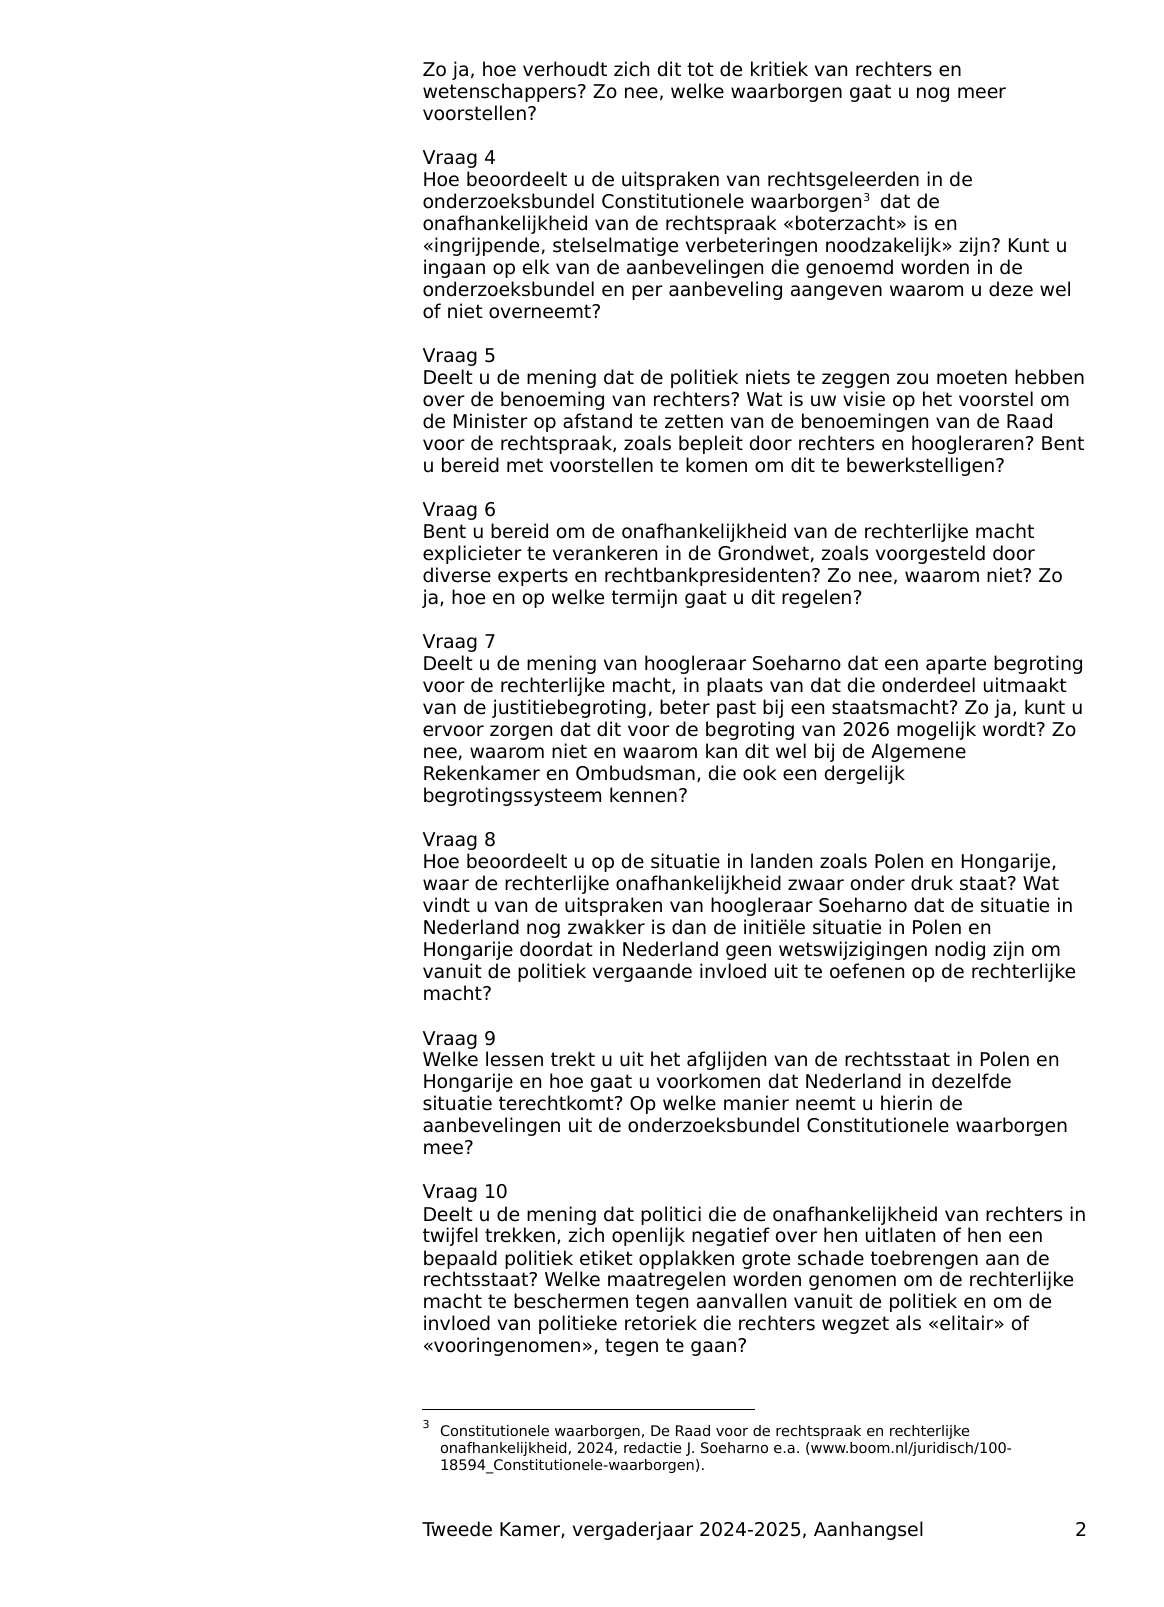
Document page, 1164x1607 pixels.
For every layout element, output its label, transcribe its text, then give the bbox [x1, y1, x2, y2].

text Vraag 10 [422, 1181, 1087, 1203]
text Welke lessen trekt u uit het afglijden van de rechtsstaat in Polen en Hongarije en hoe gaat u voorkomen dat Nederland in dezelfde situatie terechtkomt? Op welke manier neemt u hierin de aanbevelingen uit de onderzoeksbundel Constitutionele waarborgen mee? [422, 1049, 1087, 1159]
text Deelt u de mening van hoogleraar Soeharno dat een aparte begroting voor de rechterlijke macht, in plaats van dat die onderdeel uitmaakt van de justitiebegroting, beter past bij een staatsmacht? Zo ja, kunt u ervoor zorgen dat dit voor de begroting van 2026 mogelijk wordt? Zo nee, waarom niet en waarom kan dit wel bij de Algemene Rekenkamer en Ombudsman, die ook een dergelijk begrotingssysteem kennen? [422, 653, 1087, 807]
text Vraag 8 [422, 829, 1087, 851]
text Vraag 6 [422, 499, 1087, 521]
text Vraag 9 [422, 1027, 1087, 1049]
text Vraag 4 [422, 147, 1087, 169]
text Constitutionele waarborgen, De Raad voor de rechtspraak en rechterlijke onafhankelijkheid, 2024, redactie J. Soeharno e.a. (www.boom.nl/juridisch/100-18594_Constitutionele-waarborgen). [422, 1418, 1087, 1474]
text Zo ja, hoe verhoudt zich dit tot de kritiek van rechters en wetenschappers? Zo nee, welke waarborgen gaat u nog meer voorstellen? [422, 59, 1087, 125]
text Vraag 7 [422, 631, 1087, 653]
text Deelt u de mening dat de politiek niets te zeggen zou moeten hebben over de benoeming van rechters? Wat is uw visie op het voorstel om de Minister op afstand te zetten van de benoemingen van de Raad voor de rechtspraak, zoals bepleit door rechters en hoogleraren? Bent u bereid met voorstellen te komen om dit te bewerkstelligen? [422, 367, 1087, 477]
text Hoe beoordeelt u de uitspraken van rechtsgeleerden in de onderzoeksbundel Constitutionele waarborgen dat de onafhankelijkheid van de rechtspraak «boterzacht» is en «ingrijpende, stelselmatige verbeteringen noodzakelijk» zijn? Kunt u ingaan op elk van de aanbevelingen die genoemd worden in de onderzoeksbundel en per aanbeveling aangeven waarom u deze wel of niet overneemt? [422, 169, 1087, 323]
text Deelt u de mening dat politici die de onafhankelijkheid van rechters in twijfel trekken, zich openlijk negatief over hen uitlaten of hen een bepaald politiek etiket opplakken grote schade toebrengen aan de rechtsstaat? Welke maatregelen worden genomen om de rechterlijke macht te beschermen tegen aanvallen vanuit de politiek en om de invloed van politieke retoriek die rechters wegzet als «elitair» of «vooringenomen», tegen te gaan? [422, 1203, 1087, 1357]
text Bent u bereid om de onafhankelijkheid van de rechterlijke macht explicieter te verankeren in de Grondwet, zoals voorgesteld door diverse experts en rechtbankpresidenten? Zo nee, waarom niet? Zo ja, hoe en op welke termijn gaat u dit regelen? [422, 521, 1087, 609]
text Vraag 5 [422, 345, 1087, 367]
text Hoe beoordeelt u op de situatie in landen zoals Polen en Hongarije, waar de rechterlijke onafhankelijkheid zwaar onder druk staat? Wat vindt u van de uitspraken van hoogleraar Soeharno dat de situatie in Nederland nog zwakker is dan de initiële situatie in Polen en Hongarije doordat in Nederland geen wetswijzigingen nodig zijn om vanuit de politiek vergaande invloed uit te oefenen op de rechterlijke macht? [422, 851, 1087, 1005]
